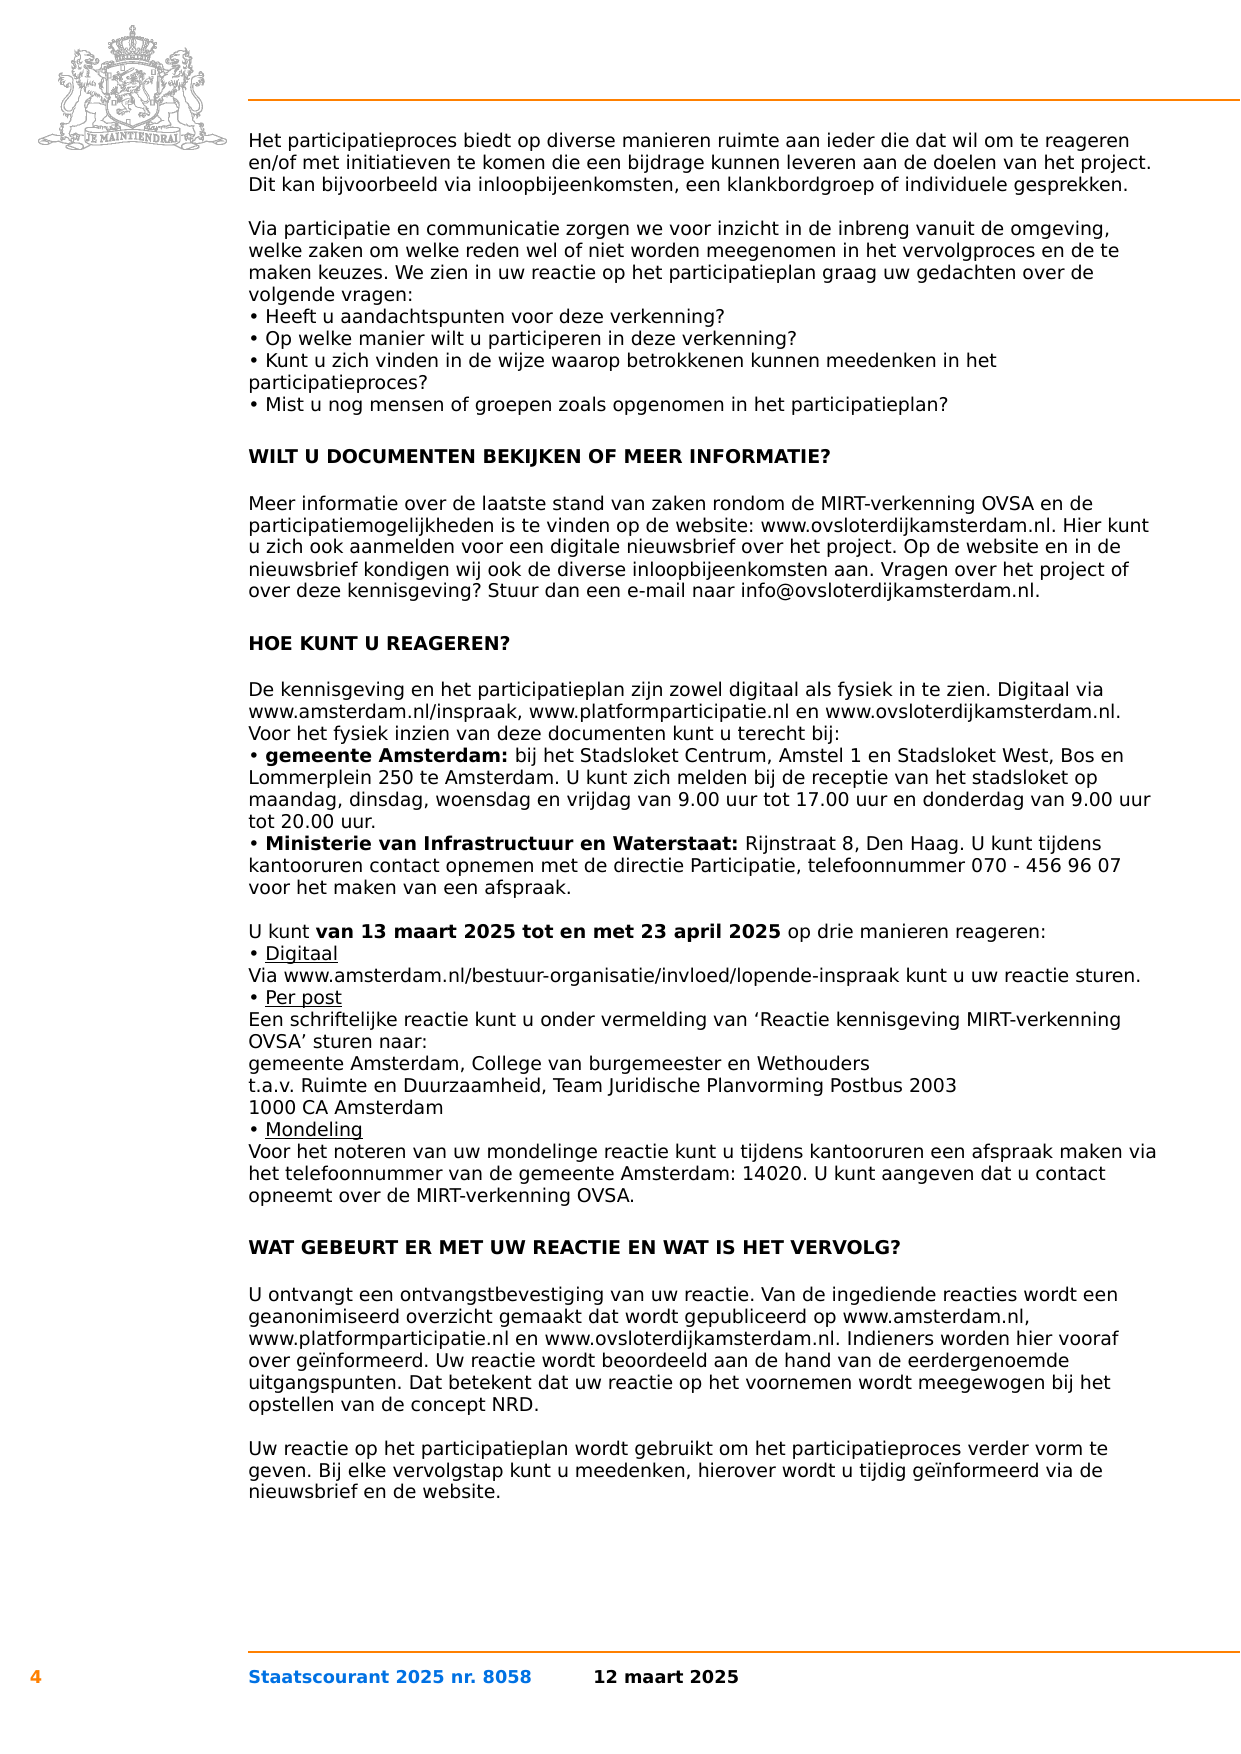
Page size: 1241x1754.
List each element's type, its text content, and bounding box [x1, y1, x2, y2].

text De kennisgeving en het participatieplan zijn zowel digitaal als fysiek in te zien. Digitaal via www.amsterdam.nl/inspraak, www.platformparticipatie.nl en www.ovsloterdijkamsterdam.nl. Voor het fysiek inzien van deze documenten kunt u terecht bij: [248, 679, 1163, 745]
text Via www.amsterdam.nl/bestuur-organisatie/invloed/lopende-inspraak kunt u uw reactie sturen. [248, 965, 1163, 987]
text • Kunt u zich vinden in de wijze waarop betrokkenen kunnen meedenken in het participatieproces? [248, 349, 1163, 393]
text • Ministerie van Infrastructuur en Waterstaat: Rijnstraat 8, Den Haag. U kunt tijdens kantooruren contact opnemen met de directie Participatie, telefoonnummer 070 - 456 96 07 voor het maken van een afspraak. [248, 833, 1163, 899]
text • Mist u nog mensen of groepen zoals opgenomen in het participatieplan? [248, 393, 1163, 416]
picture [38, 25, 227, 150]
text Uw reactie op het participatieplan wordt gebruikt om het participatieproces verder vorm te geven. Bij elke vervolgstap kunt u meedenken, hierover wordt u tijdig geïnformeerd via de nieuwsbrief en de website. [248, 1437, 1163, 1503]
text U ontvangt een ontvangstbevestiging van uw reactie. Van de ingediende reacties wordt een geanonimiseerd overzicht gemaakt dat wordt gepubliceerd op www.amsterdam.nl, www.platformparticipatie.nl en www.ovsloterdijkamsterdam.nl. Indieners worden hier vooraf over geïnformeerd. Uw reactie wordt beoordeeld aan de hand van de eerdergenoemde uitgangspunten. Dat betekent dat uw reactie op het voornemen wordt meegewogen bij het opstellen van de concept NRD. [248, 1284, 1163, 1416]
text Het participatieproces biedt op diverse manieren ruimte aan ieder die dat wil om te reageren en/of met initiatieven te komen die een bijdrage kunnen leveren aan de doelen van het project. Dit kan bijvoorbeeld via inloopbijeenkomsten, een klankbordgroep of individuele gesprekken. [248, 130, 1163, 196]
text t.a.v. Ruimte en Duurzaamheid, Team Juridische Planvorming Postbus 2003 [248, 1075, 1163, 1097]
text Voor het noteren van uw mondelinge reactie kunt u tijdens kantooruren een afspraak maken via het telefoonnummer van de gemeente Amsterdam: 14020. U kunt aangeven dat u contact opneemt over de MIRT-verkenning OVSA. [248, 1141, 1163, 1207]
text Via participatie en communicatie zorgen we voor inzicht in de inbreng vanuit de omgeving, welke zaken om welke reden wel of niet worden meegenomen in het vervolgproces en de te maken keuzes. We zien in uw reactie op het participatieplan graag uw gedachten over de volgende vragen: [248, 218, 1163, 306]
text • Mondeling [248, 1119, 1163, 1141]
text Een schriftelijke reactie kunt u onder vermelding van ‘Reactie kennisgeving MIRT-verkenning OVSA’ sturen naar: [248, 1009, 1163, 1053]
text • Per post [248, 987, 1163, 1009]
text U kunt van 13 maart 2025 tot en met 23 april 2025 op drie manieren reageren: [248, 921, 1163, 943]
text • Heeft u aandachtspunten voor deze verkenning? [248, 306, 1163, 328]
text • Op welke manier wilt u participeren in deze verkenning? [248, 328, 1163, 349]
subtitle WILT U DOCUMENTEN BEKIJKEN OF MEER INFORMATIE? [248, 446, 1163, 467]
subtitle WAT GEBEURT ER MET UW REACTIE EN WAT IS HET VERVOLG? [248, 1237, 1163, 1259]
subtitle HOE KUNT U REAGEREN? [248, 632, 1163, 654]
text gemeente Amsterdam, College van burgemeester en Wethouders [248, 1053, 1163, 1075]
text • Digitaal [248, 943, 1163, 965]
text Meer informatie over de laatste stand van zaken rondom de MIRT-verkenning OVSA en de participatiemogelijkheden is te vinden op de website: www.ovsloterdijkamsterdam.nl. Hier kunt u zich ook aanmelden voor een digitale nieuwsbrief over het project. Op de website en in de nieuwsbrief kondigen wij ook de diverse inloopbijeenkomsten aan. Vragen over het project of over deze kennisgeving? Stuur dan een e-mail naar info@ovsloterdijkamsterdam.nl. [248, 492, 1163, 602]
text • gemeente Amsterdam: bij het Stadsloket Centrum, Amstel 1 en Stadsloket West, Bos en Lommerplein 250 te Amsterdam. U kunt zich melden bij de receptie van het stadsloket op maandag, dinsdag, woensdag en vrijdag van 9.00 uur tot 17.00 uur en donderdag van 9.00 uur tot 20.00 uur. [248, 745, 1163, 833]
text 1000 CA Amsterdam [248, 1097, 1163, 1119]
